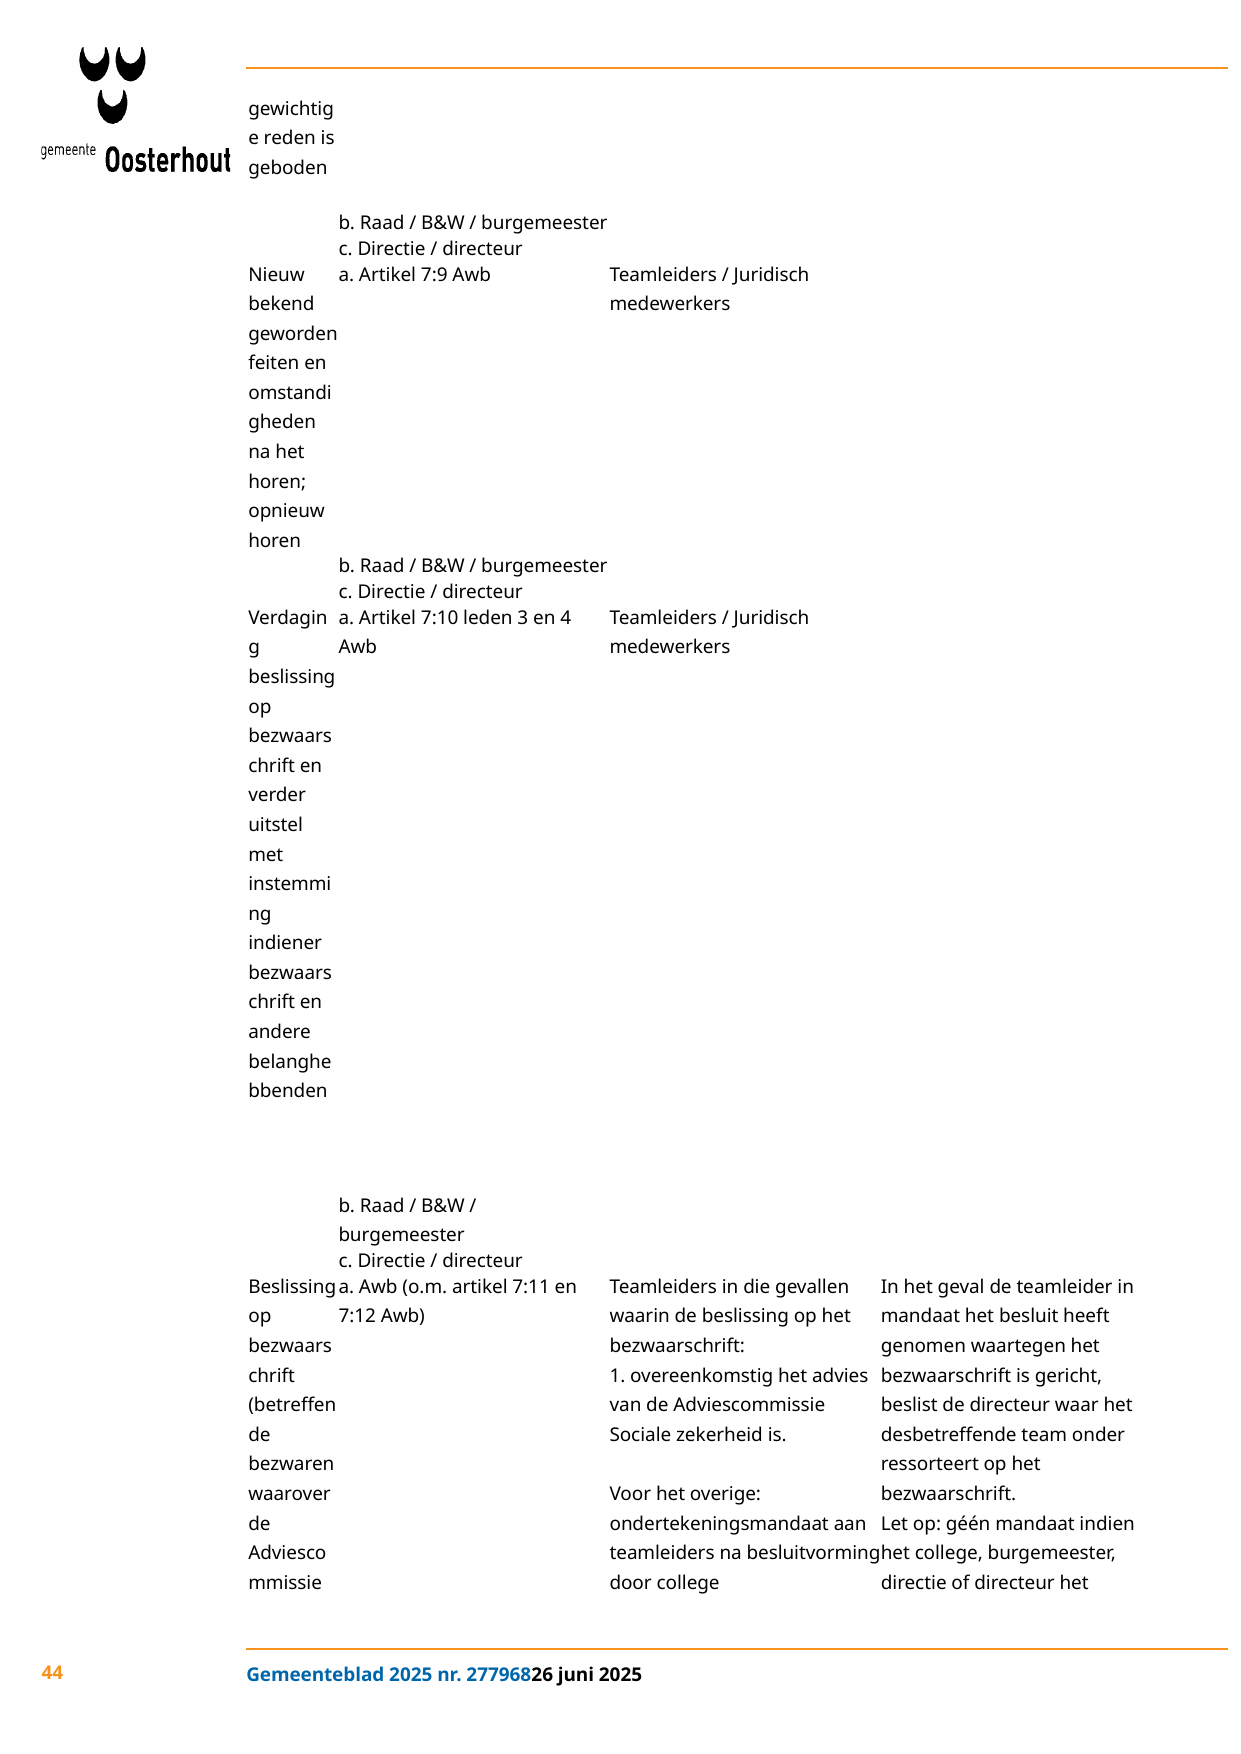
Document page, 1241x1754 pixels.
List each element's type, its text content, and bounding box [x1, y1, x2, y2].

table_cell [881, 209, 1152, 235]
table_cell [248, 209, 338, 235]
table_cell Verdaging beslissing op bezwaarschrift en verder uitstel met instemming indiener bezwaarschrift en andere belanghebbenden [248, 604, 338, 1192]
table_cell gewichtige reden is geboden [248, 95, 338, 209]
picture [41, 47, 231, 172]
table_cell [248, 553, 338, 578]
table_cell In het geval de teamleider in mandaat het besluit heeft genomen waartegen het bezwaarschrift is gericht, beslist de directeur waar het desbetreffende team onder ressorteert op het bezwaarschrift. Let op: géén mandaat indien het college, burgemeester, directie of directeur het [881, 1273, 1152, 1594]
table_cell [881, 95, 1152, 209]
table_cell [609, 209, 881, 235]
table_cell Teamleiders in die gevallen waarin de beslissing op het bezwaarschrift: 1. overeenkomstig het advies van de Adviescommissie Sociale zekerheid is. Voor het overige: ondertekeningsmandaat aan teamleiders na besluitvorming door college [609, 1273, 881, 1594]
table_cell Teamleiders / Juridisch medewerkers [609, 261, 881, 553]
table_cell c. Directie / directeur [338, 235, 609, 261]
table_cell [609, 1192, 881, 1247]
table_cell [609, 95, 881, 209]
table_cell a. Awb (o.m. artikel 7:11 en 7:12 Awb) [338, 1273, 609, 1594]
table_cell c. Directie / directeur [338, 1247, 609, 1273]
table_cell c. Directie / directeur [338, 579, 609, 604]
table_cell a. Artikel 7:9 Awb [338, 261, 609, 553]
table_cell Beslissing op bezwaarschrift (betreffende bezwaren waarover de Adviescommissie [248, 1273, 338, 1594]
table_cell [609, 553, 881, 578]
table_cell [338, 95, 609, 209]
table_cell [248, 579, 338, 604]
table_cell [609, 579, 881, 604]
table_cell [881, 261, 1152, 553]
table_cell Teamleiders / Juridisch medewerkers [609, 604, 881, 1192]
table_cell [881, 553, 1152, 578]
table_cell [881, 604, 1152, 1192]
table_cell Nieuw bekend geworden feiten en omstandigheden na het horen; opnieuw horen [248, 261, 338, 553]
table_cell b. Raad / B&W / burgemeester [338, 209, 609, 235]
table_cell [609, 1247, 881, 1273]
table_cell [881, 1192, 1152, 1247]
table_cell [881, 235, 1152, 261]
table_cell [248, 235, 338, 261]
table_cell [248, 1247, 338, 1273]
table_cell a. Artikel 7:10 leden 3 en 4 Awb [338, 604, 609, 1192]
table_cell b. Raad / B&W / burgemeester [338, 1192, 609, 1247]
table_cell [609, 235, 881, 261]
table_cell [881, 1247, 1152, 1273]
table_cell [248, 1192, 338, 1247]
table_cell b. Raad / B&W / burgemeester [338, 553, 609, 578]
table_cell [881, 579, 1152, 604]
